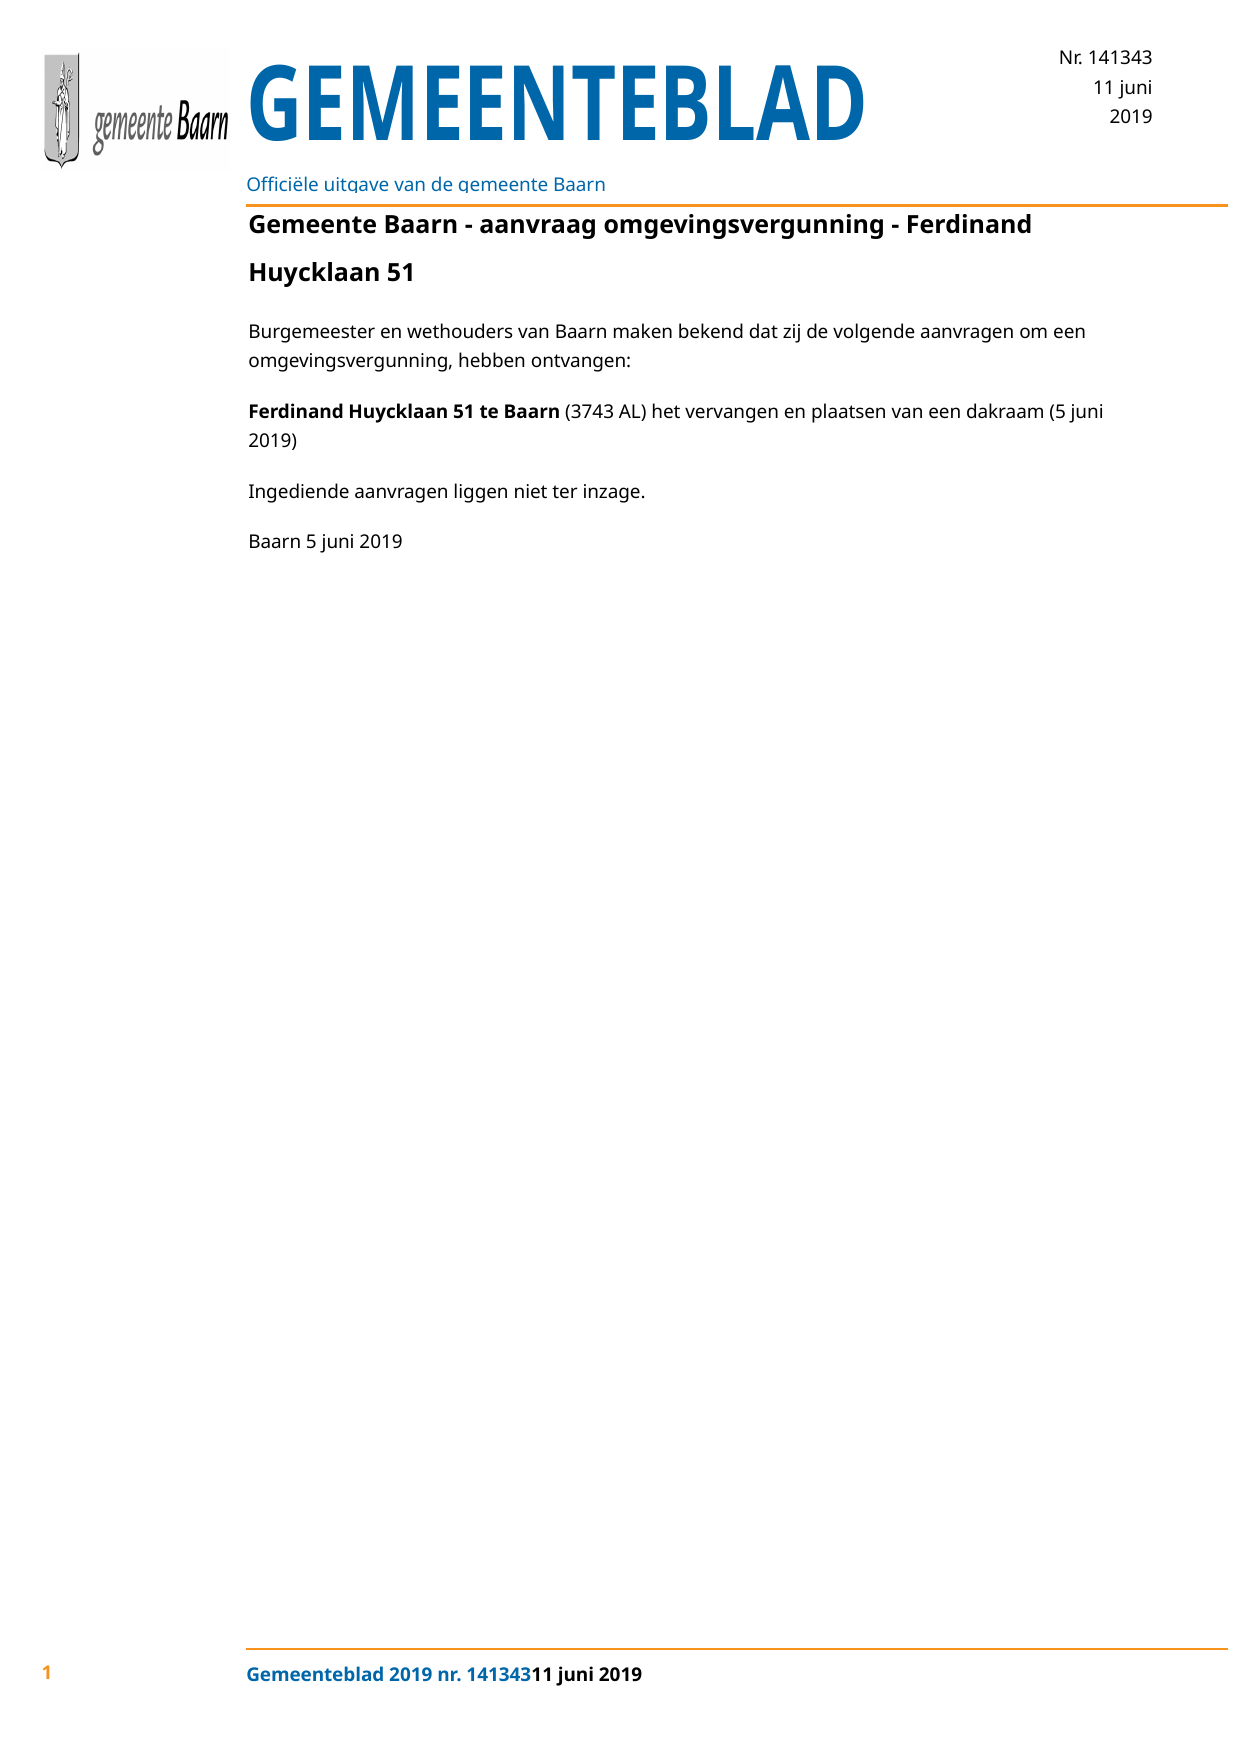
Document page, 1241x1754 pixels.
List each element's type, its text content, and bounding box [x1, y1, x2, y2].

text Ferdinand Huycklaan 51 te Baarn (3743 AL) het vervangen en plaatsen van een dakraam (5 juni 2019) [248, 398, 1152, 453]
text Baarn 5 juni 2019 [248, 528, 1152, 554]
picture [41, 47, 231, 172]
text Gemeente Baarn - aanvraag omgevingsvergunning - Ferdinand Huycklaan 51 [248, 207, 1152, 288]
text Ingediende aanvragen liggen niet ter inzage. [248, 478, 1152, 504]
text Burgemeester en wethouders van Baarn maken bekend dat zij de volgende aanvragen om een omgevingsvergunning, hebben ontvangen: [248, 318, 1152, 373]
